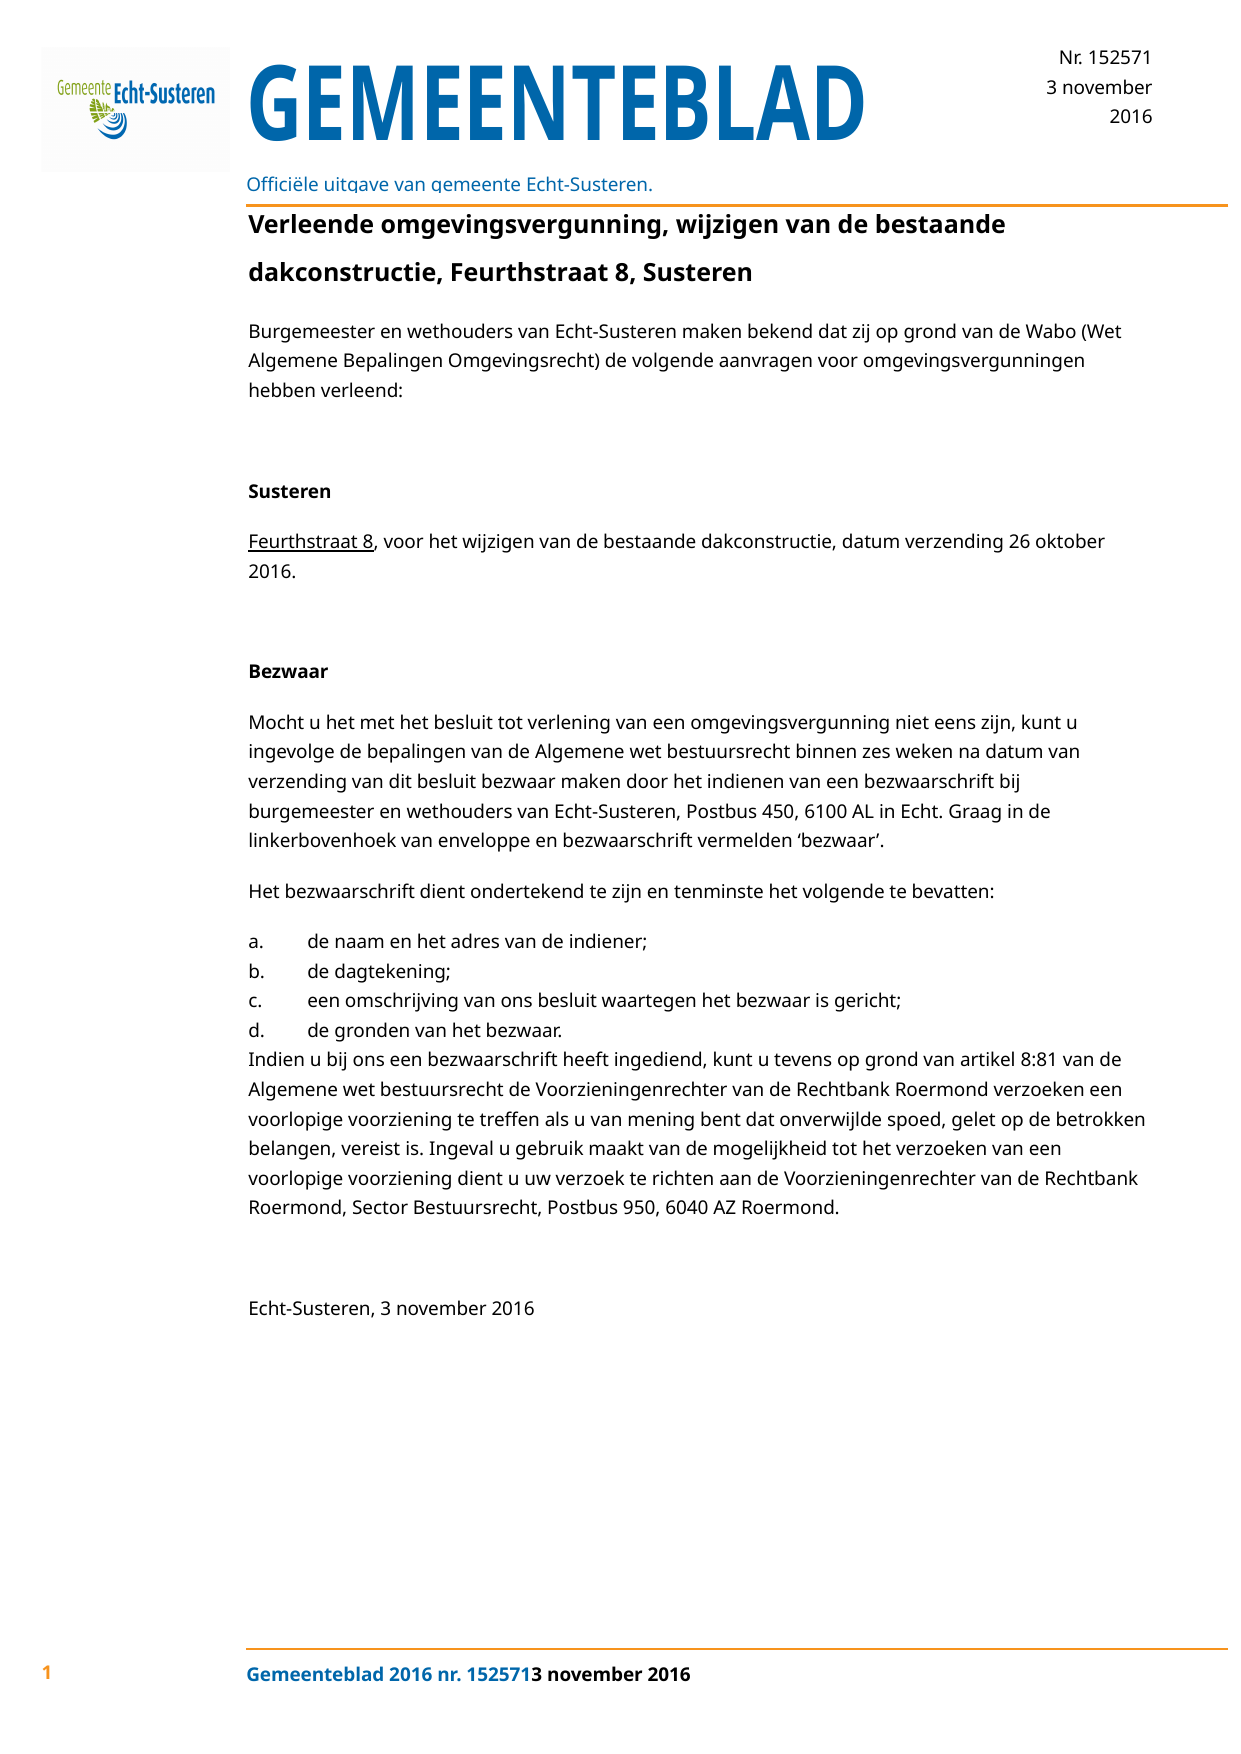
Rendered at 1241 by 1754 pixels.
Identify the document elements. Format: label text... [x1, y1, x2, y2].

text Feurthstraat 8, voor het wijzigen van de bestaande dakconstructie, datum verzending 26 oktober 2016. [248, 528, 1152, 584]
text Mocht u het met het besluit tot verlening van een omgevingsvergunning niet eens zijn, kunt u ingevolge de bepalingen van de Algemene wet bestuursrecht binnen zes weken na datum van verzending van dit besluit bezwaar maken door het indienen van een bezwaarschrift bij burgemeester en wethouders van Echt-Susteren, Postbus 450, 6100 AL in Echt. Graag in de linkerbovenhoek van enveloppe en bezwaarschrift vermelden ‘bezwaar’. [248, 709, 1152, 853]
list de naam en het adres van de indiener; [248, 928, 1152, 954]
list een omschrijving van ons besluit waartegen het bezwaar is gericht; [248, 987, 1152, 1013]
list de dagtekening; [248, 958, 1152, 984]
text Susteren [248, 478, 1152, 504]
text Indien u bij ons een bezwaarschrift heeft ingediend, kunt u tevens op grond van artikel 8:81 van de Algemene wet bestuursrecht de Voorzieningenrechter van de Rechtbank Roermond verzoeken een voorlopige voorziening te treffen als u van mening bent dat onverwijlde spoed, gelet op de betrokken belangen, vereist is. Ingeval u gebruik maakt van de mogelijkheid tot het verzoeken van een voorlopige voorziening dient u uw verzoek te richten aan de Voorzieningenrechter van de Rechtbank Roermond, Sector Bestuursrecht, Postbus 950, 6040 AZ Roermond. [248, 1047, 1152, 1220]
text Het bezwaarschrift dient ondertekend te zijn en tenminste het volgende te bevatten: [248, 878, 1152, 904]
list de gronden van het bezwaar. [248, 1017, 1152, 1043]
text Burgemeester en wethouders van Echt-Susteren maken bekend dat zij op grond van de Wabo (Wet Algemene Bepalingen Omgevingsrecht) de volgende aanvragen voor omgevingsvergunningen hebben verleend: [248, 318, 1152, 403]
text Verleende omgevingsvergunning, wijzigen van de bestaande dakconstructie, Feurthstraat 8, Susteren [248, 207, 1152, 288]
text Bezwaar [248, 659, 1152, 684]
text Echt-Susteren, 3 november 2016 [248, 1295, 1152, 1321]
picture [41, 47, 231, 172]
